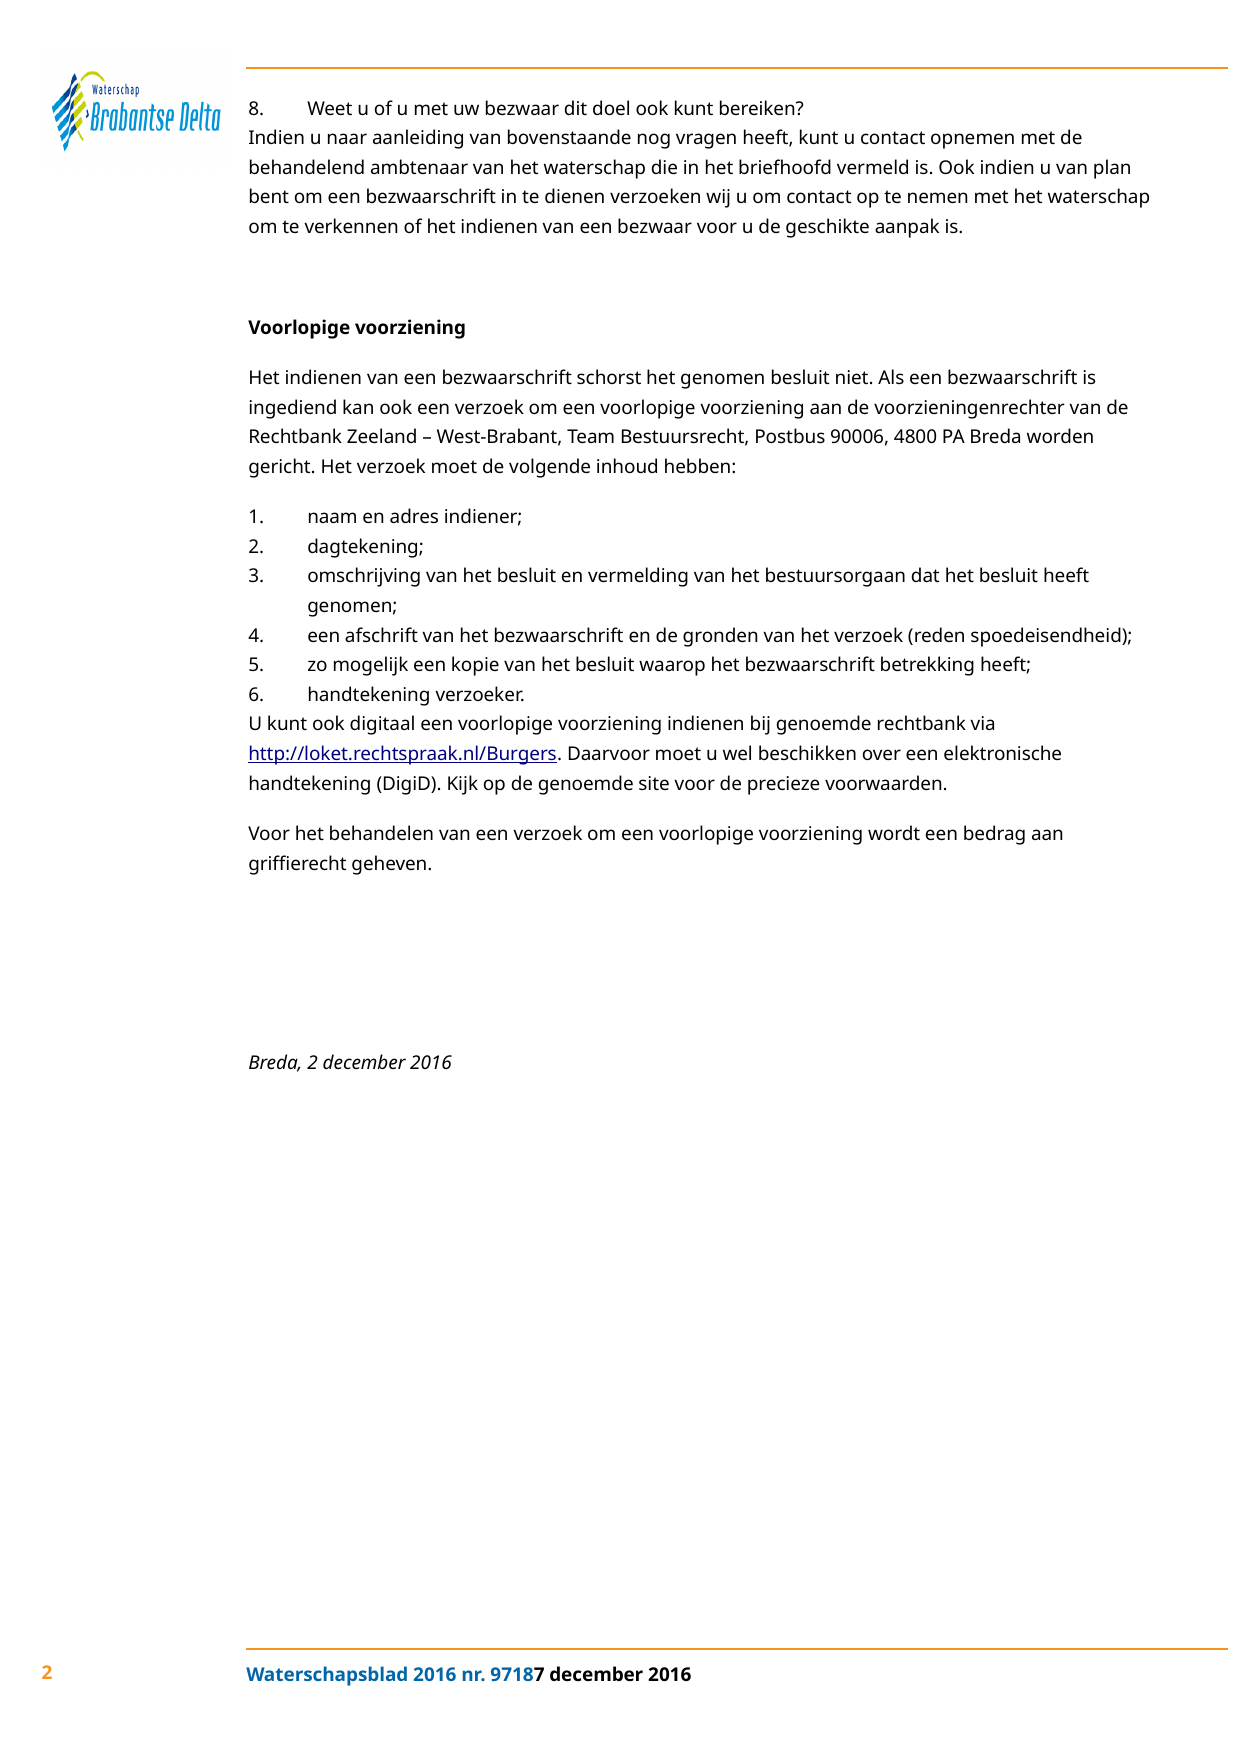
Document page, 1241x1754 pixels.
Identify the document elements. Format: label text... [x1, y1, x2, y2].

text Voorlopige voorziening [248, 314, 1152, 340]
list een afschrift van het bezwaarschrift en de gronden van het verzoek (reden spoedeisendheid); [248, 622, 1152, 648]
text Indien u naar aanleiding van bovenstaande nog vragen heeft, kunt u contact opnemen met de behandelend ambtenaar van het waterschap die in het briefhoofd vermeld is. Ook indien u van plan bent om een bezwaarschrift in te dienen verzoeken wij u om contact op te nemen met het waterschap om te verkennen of het indienen van een bezwaar voor u de geschikte aanpak is. [248, 124, 1152, 239]
text Voor het behandelen van een verzoek om een voorlopige voorziening wordt een bedrag aan griffierecht geheven. [248, 820, 1152, 876]
list zo mogelijk een kopie van het besluit waarop het bezwaarschrift betrekking heeft; [248, 651, 1152, 677]
list naam en adres indiener; [248, 503, 1152, 529]
text Het indienen van een bezwaarschrift schorst het genomen besluit niet. Als een bezwaarschrift is ingediend kan ook een verzoek om een voorlopige voorziening aan de voorzieningenrechter van de Rechtbank Zeeland – West-Brabant, Team Bestuursrecht, Postbus 90006, 4800 PA Breda worden gericht. Het verzoek moet de volgende inhoud hebben: [248, 364, 1152, 479]
text U kunt ook digitaal een voorlopige voorziening indienen bij genoemde rechtbank via http://loket.rechtspraak.nl/Burgers. Daarvoor moet u wel beschikken over een elektronische handtekening (DigiD). Kijk op de genoemde site voor de precieze voorwaarden. [248, 711, 1152, 796]
text Breda, 2 december 2016 [248, 1049, 1152, 1074]
list handtekening verzoeker. [248, 681, 1152, 707]
picture [41, 47, 231, 172]
list Weet u of u met uw bezwaar dit doel ook kunt bereiken? [248, 95, 1152, 121]
list omschrijving van het besluit en vermelding van het bestuursorgaan dat het besluit heeft genomen; [248, 563, 1152, 618]
list dagtekening; [248, 533, 1152, 559]
